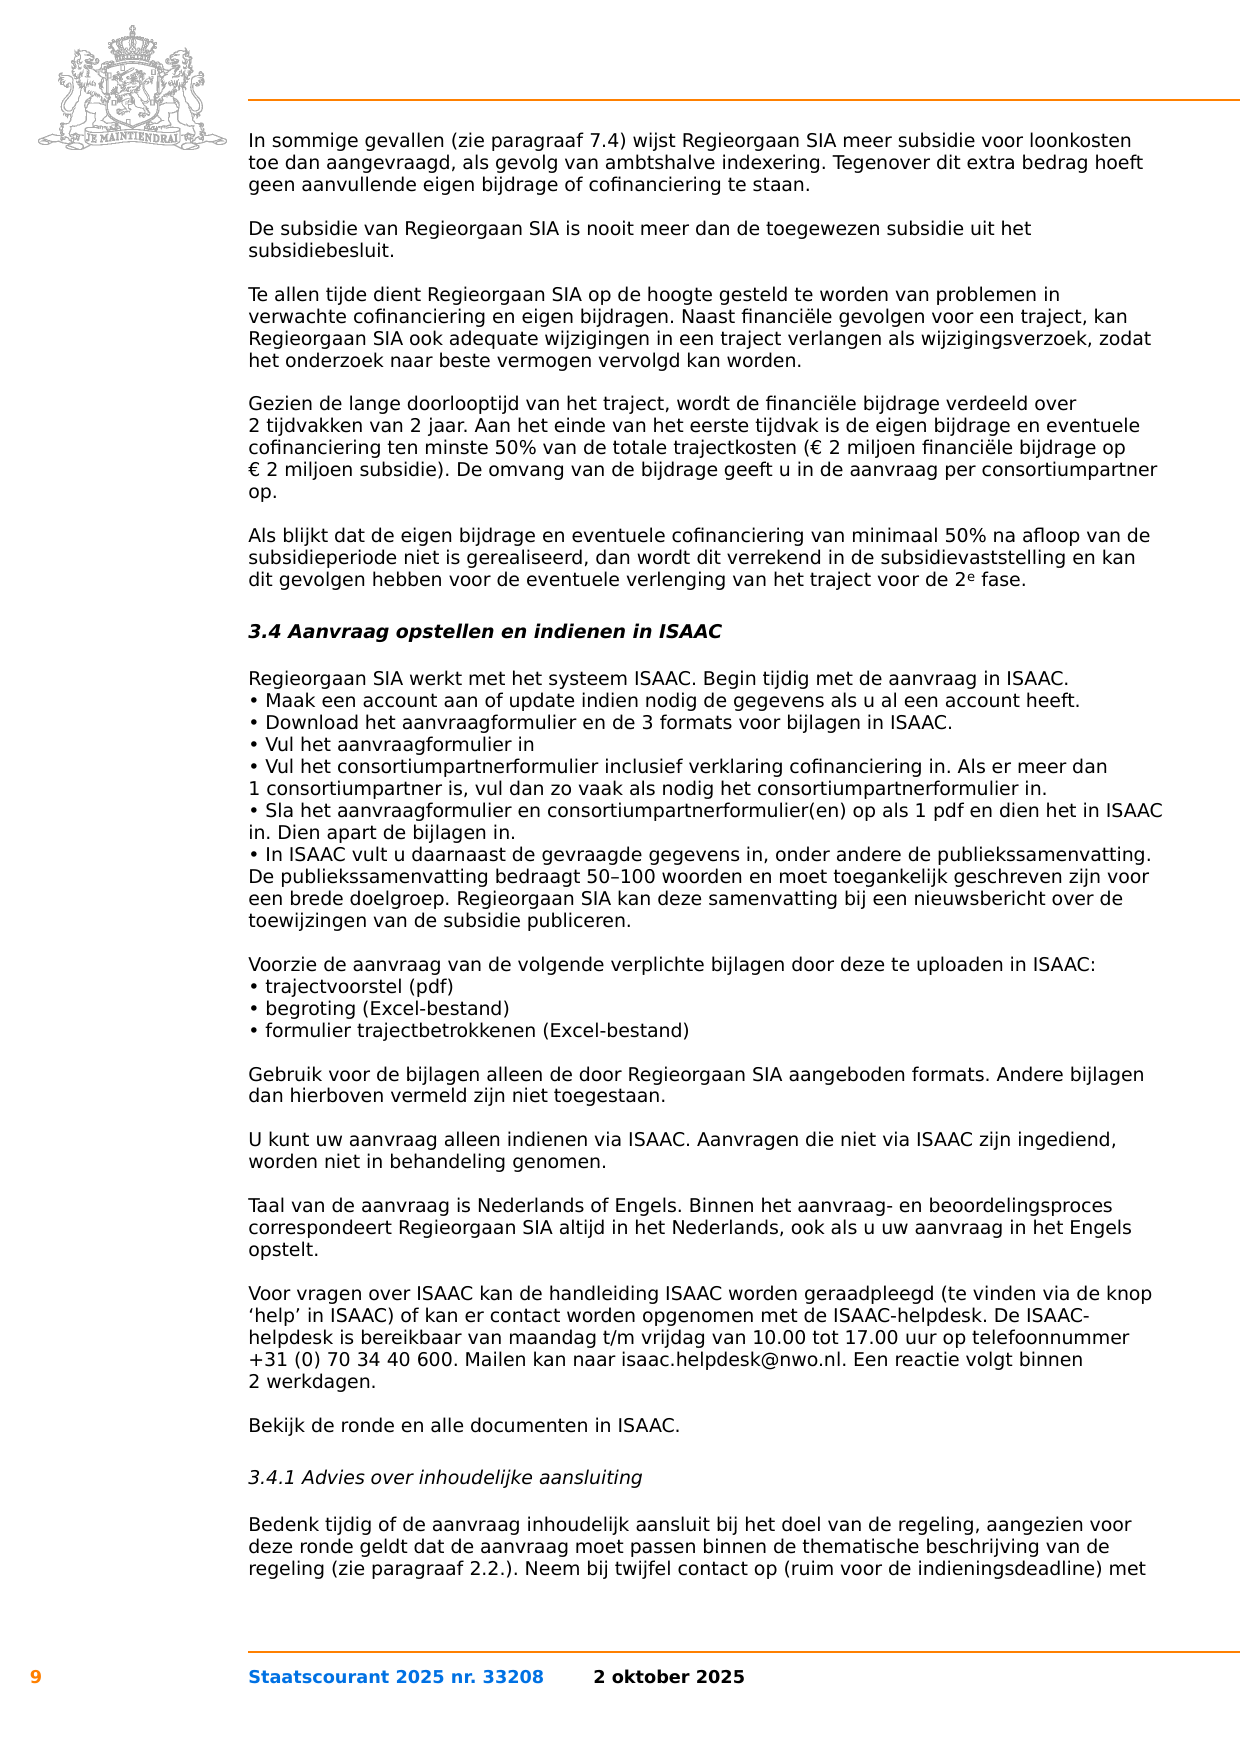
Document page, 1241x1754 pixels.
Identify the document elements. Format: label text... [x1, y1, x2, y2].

text In sommige gevallen (zie paragraaf 7.4) wijst Regieorgaan SIA meer subsidie voor loonkosten toe dan aangevraagd, als gevolg van ambtshalve indexering. Tegenover dit extra bedrag hoeft geen aanvullende eigen bijdrage of cofinanciering te staan. [248, 130, 1163, 196]
text • In ISAAC vult u daarnaast de gevraagde gegevens in, onder andere de publiekssamenvatting. De publiekssamenvatting bedraagt 50–100 woorden en moet toegankelijk geschreven zijn voor een brede doelgroep. Regieorgaan SIA kan deze samenvatting bij een nieuwsbericht over de toewijzingen van de subsidie publiceren. [248, 844, 1163, 932]
text • Vul het consortiumpartnerformulier inclusief verklaring cofinanciering in. Als er meer dan 1 consortiumpartner is, vul dan zo vaak als nodig het consortiumpartnerformulier in. [248, 756, 1163, 800]
text • Maak een account aan of update indien nodig de gegevens als u al een account heeft. [248, 690, 1163, 712]
text Te allen tijde dient Regieorgaan SIA op de hoogte gesteld te worden van problemen in verwachte cofinanciering en eigen bijdragen. Naast financiële gevolgen voor een traject, kan Regieorgaan SIA ook adequate wijzigingen in een traject verlangen als wijzigingsverzoek, zodat het onderzoek naar beste vermogen vervolgd kan worden. [248, 283, 1163, 371]
text • Download het aanvraagformulier en de 3 formats voor bijlagen in ISAAC. [248, 712, 1163, 734]
text Bekijk de ronde en alle documenten in ISAAC. [248, 1415, 1163, 1437]
text Voorzie de aanvraag van de volgende verplichte bijlagen door deze te uploaden in ISAAC: [248, 954, 1163, 976]
subtitle 3.4.1 Advies over inhoudelijke aansluiting [248, 1467, 1163, 1489]
subtitle 3.4 Aanvraag opstellen en indienen in ISAAC [248, 621, 1163, 643]
text Voor vragen over ISAAC kan de handleiding ISAAC worden geraadpleegd (te vinden via de knop ‘help’ in ISAAC) of kan er contact worden opgenomen met de ISAAC-helpdesk. De ISAAC-helpdesk is bereikbaar van maandag t/m vrijdag van 10.00 tot 17.00 uur op telefoonnummer +31 (0) 70 34 40 600. Mailen kan naar isaac.helpdesk@nwo.nl. Een reactie volgt binnen 2 werkdagen. [248, 1283, 1163, 1393]
text • trajectvoorstel (pdf) [248, 976, 1163, 998]
text Regieorgaan SIA werkt met het systeem ISAAC. Begin tijdig met de aanvraag in ISAAC. [248, 668, 1163, 690]
text • Vul het aanvraagformulier in [248, 734, 1163, 756]
text • formulier trajectbetrokkenen (Excel-bestand) [248, 1019, 1163, 1042]
text Bedenk tijdig of de aanvraag inhoudelijk aansluit bij het doel van de regeling, aangezien voor deze ronde geldt dat de aanvraag moet passen binnen de thematische beschrijving van de regeling (zie paragraaf 2.2.). Neem bij twijfel contact op (ruim voor de indieningsdeadline) met [248, 1514, 1163, 1579]
text • begroting (Excel-bestand) [248, 998, 1163, 1019]
text U kunt uw aanvraag alleen indienen via ISAAC. Aanvragen die niet via ISAAC zijn ingediend, worden niet in behandeling genomen. [248, 1129, 1163, 1173]
text Taal van de aanvraag is Nederlands of Engels. Binnen het aanvraag- en beoordelingsproces correspondeert Regieorgaan SIA altijd in het Nederlands, ook als u uw aanvraag in het Engels opstelt. [248, 1195, 1163, 1261]
text Gebruik voor de bijlagen alleen de door Regieorgaan SIA aangeboden formats. Andere bijlagen dan hierboven vermeld zijn niet toegestaan. [248, 1063, 1163, 1107]
picture [38, 25, 227, 150]
text Als blijkt dat de eigen bijdrage en eventuele cofinanciering van minimaal 50% na afloop van de subsidieperiode niet is gerealiseerd, dan wordt dit verrekend in de subsidievaststelling en kan dit gevolgen hebben voor de eventuele verlenging van het traject voor de 2e fase. [248, 525, 1163, 591]
text Gezien de lange doorlooptijd van het traject, wordt de financiële bijdrage verdeeld over 2 tijdvakken van 2 jaar. Aan het einde van het eerste tijdvak is de eigen bijdrage en eventuele cofinanciering ten minste 50% van de totale trajectkosten (€ 2 miljoen financiële bijdrage op € 2 miljoen subsidie). De omvang van de bijdrage geeft u in de aanvraag per consortiumpartner op. [248, 393, 1163, 503]
text De subsidie van Regieorgaan SIA is nooit meer dan de toegewezen subsidie uit het subsidiebesluit. [248, 218, 1163, 262]
text • Sla het aanvraagformulier en consortiumpartnerformulier(en) op als 1 pdf en dien het in ISAAC in. Dien apart de bijlagen in. [248, 800, 1163, 844]
